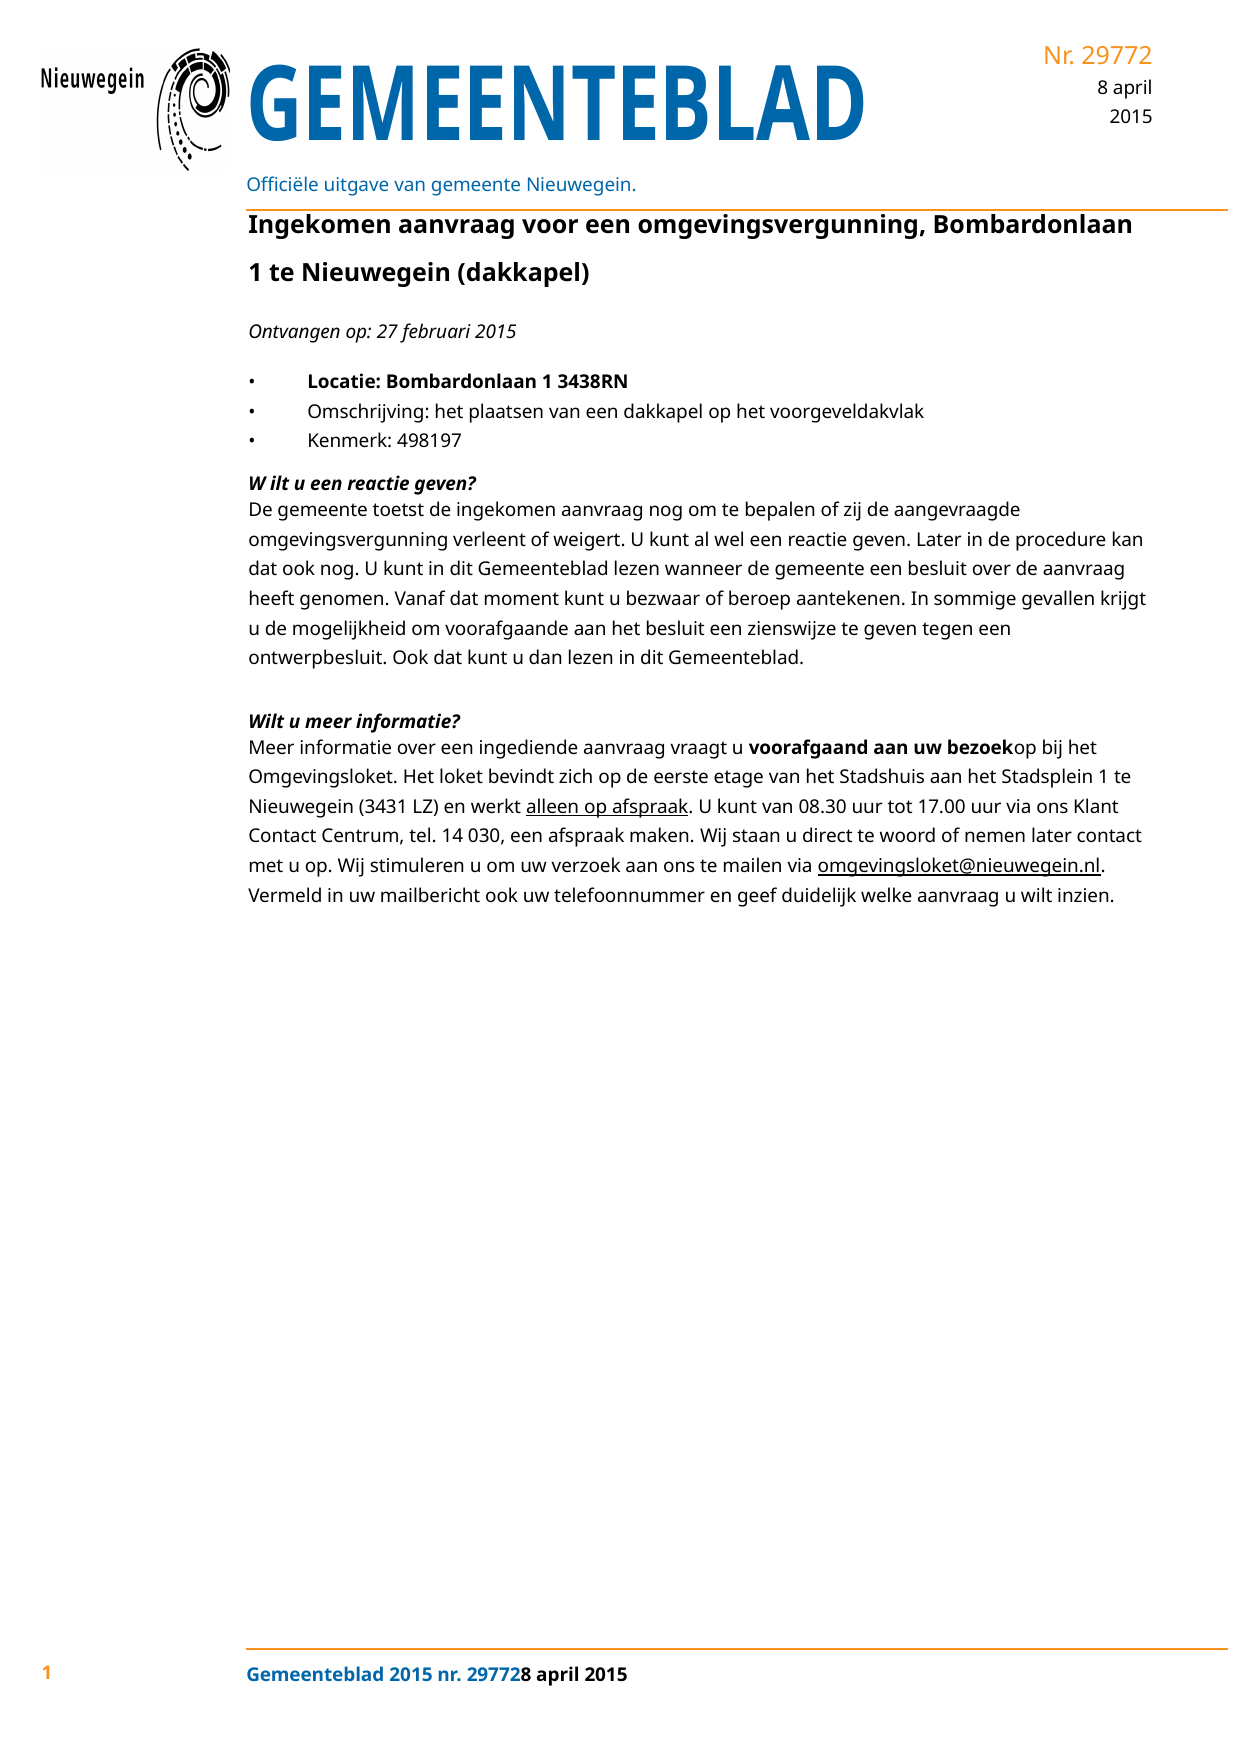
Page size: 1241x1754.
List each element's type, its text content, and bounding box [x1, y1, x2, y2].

text W ilt u een reactie geven? [248, 471, 1152, 496]
text Wilt u meer informatie? [248, 708, 1152, 734]
text Meer informatie over een ingediende aanvraag vraagt u voorafgaand aan uw bezoekop bij het Omgevingsloket. Het loket bevindt zich op de eerste etage van het Stadshuis aan het Stadsplein 1 te Nieuwegein (3431 LZ) en werkt alleen op afspraak. U kunt van 08.30 uur tot 17.00 uur via ons Klant Contact Centrum, tel. 14 030, een afspraak maken. Wij staan u direct te woord of nemen later contact met u op. Wij stimuleren u om uw verzoek aan ons te mailen via omgevingsloket@nieuwegein.nl. Vermeld in uw mailbericht ook uw telefoonnummer en geef duidelijk welke aanvraag u wilt inzien. [248, 734, 1152, 908]
list Locatie: Bombardonlaan 1 3438RN [248, 368, 1152, 394]
text Ingekomen aanvraag voor een omgevingsvergunning, Bombardonlaan 1 te Nieuwegein (dakkapel) [248, 211, 1152, 288]
list Omschrijving: het plaatsen van een dakkapel op het voorgeveldakvlak [248, 398, 1152, 424]
picture [41, 47, 231, 172]
text Ontvangen op: 27 februari 2015 [248, 318, 1152, 344]
list Kenmerk: 498197 [248, 427, 1152, 453]
text De gemeente toetst de ingekomen aanvraag nog om te bepalen of zij de aangevraagde omgevingsvergunning verleent of weigert. U kunt al wel een reactie geven. Later in de procedure kan dat ook nog. U kunt in dit Gemeenteblad lezen wanneer de gemeente een besluit over de aanvraag heeft genomen. Vanaf dat moment kunt u bezwaar of beroep aantekenen. In sommige gevallen krijgt u de mogelijkheid om voorafgaande aan het besluit een zienswijze te geven tegen een ontwerpbesluit. Ook dat kunt u dan lezen in dit Gemeenteblad. [248, 496, 1152, 670]
